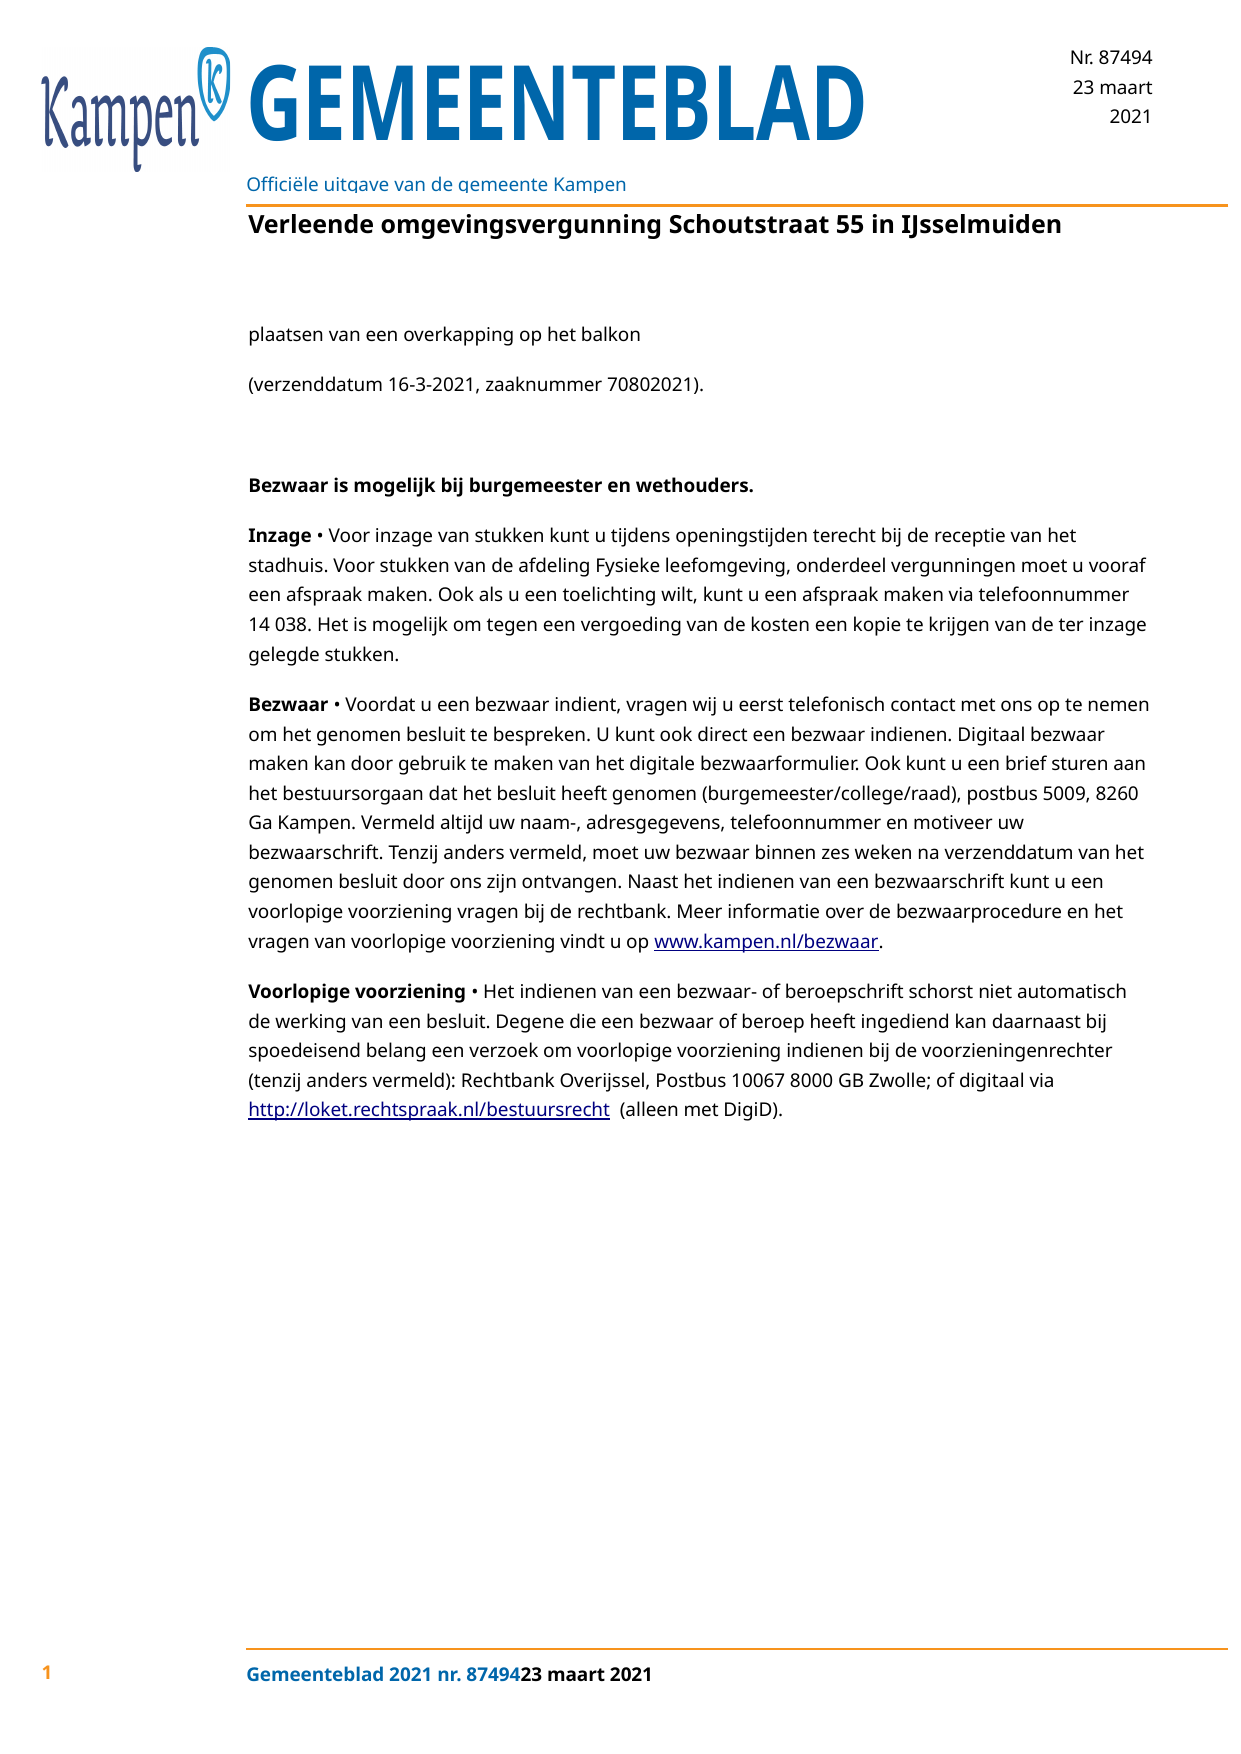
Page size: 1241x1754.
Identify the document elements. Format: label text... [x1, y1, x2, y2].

text Inzage • Voor inzage van stukken kunt u tijdens openingstijden terecht bij de receptie van het stadhuis. Voor stukken van de afdeling Fysieke leefomgeving, onderdeel vergunningen moet u vooraf een afspraak maken. Ook als u een toelichting wilt, kunt u een afspraak maken via telefoonnummer 14 038. Het is mogelijk om tegen een vergoeding van de kosten een kopie te krijgen van de ter inzage gelegde stukken. [248, 522, 1152, 666]
text Verleende omgevingsvergunning Schoutstraat 55 in IJsselmuiden [248, 207, 1152, 241]
text Bezwaar • Voordat u een bezwaar indient, vragen wij u eerst telefonisch contact met ons op te nemen om het genomen besluit te bespreken. U kunt ook direct een bezwaar indienen. Digitaal bezwaar maken kan door gebruik te maken van het digitale bezwaarformulier. Ook kunt u een brief sturen aan het bestuursorgaan dat het besluit heeft genomen (burgemeester/college/raad), postbus 5009, 8260 Ga Kampen. Vermeld altijd uw naam-, adresgegevens, telefoonnummer en motiveer uw bezwaarschrift. Tenzij anders vermeld, moet uw bezwaar binnen zes weken na verzenddatum van het genomen besluit door ons zijn ontvangen. Naast het indienen van een bezwaarschrift kunt u een voorlopige voorziening vragen bij de rechtbank. Meer informatie over de bezwaarprocedure en het vragen van voorlopige voorziening vindt u op www.kampen.nl/bezwaar. [248, 691, 1152, 953]
text Bezwaar is mogelijk bij burgemeester en wethouders. [248, 472, 1152, 498]
text (verzenddatum 16-3-2021, zaaknummer 70802021). [248, 371, 1152, 397]
picture [41, 47, 231, 172]
text plaatsen van een overkapping op het balkon [248, 321, 1152, 346]
text Voorlopige voorziening • Het indienen van een bezwaar- of beroepschrift schorst niet automatisch de werking van een besluit. Degene die een bezwaar of beroep heeft ingediend kan daarnaast bij spoedeisend belang een verzoek om voorlopige voorziening indienen bij de voorzieningenrechter (tenzij anders vermeld): Rechtbank Overijssel, Postbus 10067 8000 GB Zwolle; of digitaal via http://loket.rechtspraak.nl/bestuursrecht (alleen met DigiD). [248, 978, 1152, 1122]
